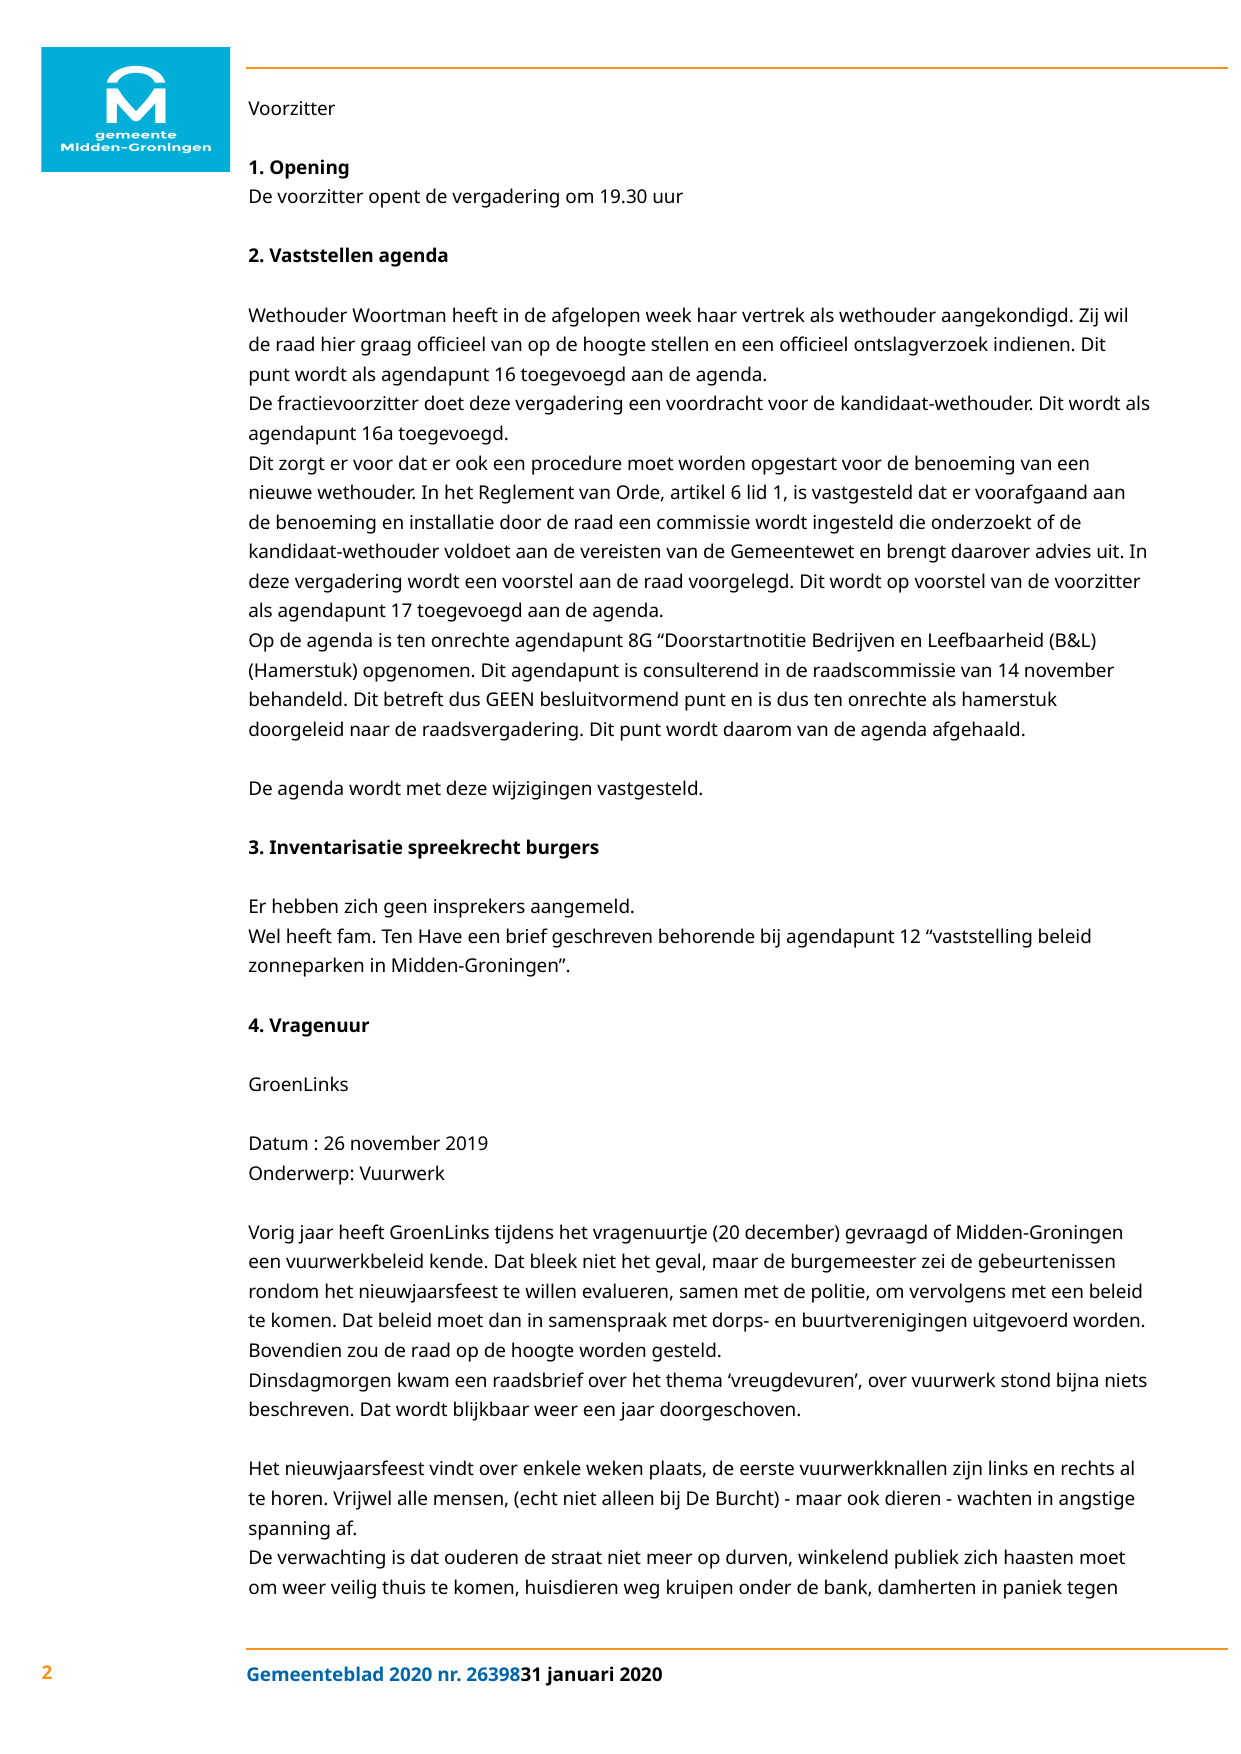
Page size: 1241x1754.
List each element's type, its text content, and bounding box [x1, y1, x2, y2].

text 1. Opening [248, 154, 1152, 180]
text Onderwerp: Vuurwerk [248, 1160, 1152, 1186]
picture [108, 66, 164, 82]
picture [184, 146, 190, 153]
text Datum : 26 november 2019 [248, 1130, 1152, 1156]
text 4. Vragenuur [248, 1012, 1152, 1038]
text Het nieuwjaarsfeest vindt over enkele weken plaats, de eerste vuurwerkknallen zijn links en rechts al te horen. Vrijwel alle mensen, (echt niet alleen bij De Burcht) - maar ook dieren - wachten in angstige spanning af. [248, 1456, 1152, 1541]
text Voorzitter [248, 95, 1152, 121]
text De fractievoorzitter doet deze vergadering een voordracht voor de kandidaat-wethouder. Dit wordt als agendapunt 16a toegevoegd. [248, 391, 1152, 446]
text 3. Inventarisatie spreekrecht burgers [248, 834, 1152, 860]
text De voorzitter opent de vergadering om 19.30 uur [248, 183, 1152, 209]
text Dit zorgt er voor dat er ook een procedure moet worden opgestart voor de benoeming van een nieuwe wethouder. In het Reglement van Orde, artikel 6 lid 1, is vastgesteld dat er voorafgaand aan de benoeming en installatie door de raad een commissie wordt ingesteld die onderzoekt of de kandidaat-wethouder voldoet aan de vereisten van de Gemeentewet en brengt daarover advies uit. In deze vergadering wordt een voorstel aan de raad voorgelegd. Dit wordt op voorstel van de voorzitter als agendapunt 17 toegevoegd aan de agenda. [248, 450, 1152, 623]
picture [107, 89, 165, 122]
text De agenda wordt met deze wijzigingen vastgesteld. [248, 775, 1152, 801]
text Wel heeft fam. Ten Have een brief geschreven behorende bij agendapunt 12 “vaststelling beleid zonneparken in Midden-Groningen”. [248, 923, 1152, 978]
text GroenLinks [248, 1071, 1152, 1097]
text Op de agenda is ten onrechte agendapunt 8G “Doorstartnotitie Bedrijven en Leefbaarheid (B&L) (Hamerstuk) opgenomen. Dit agendapunt is consulterend in de raadscommissie van 14 november behandeld. Dit betreft dus GEEN besluitvormend punt en is dus ten onrechte als hamerstuk doorgeleid naar de raadsvergadering. Dit punt wordt daarom van de agenda afgehaald. [248, 627, 1152, 742]
text Vorig jaar heeft GroenLinks tijdens het vragenuurtje (20 december) gevraagd of Midden-Groningen een vuurwerkbeleid kende. Dat bleek niet het geval, maar de burgemeester zei de gebeurtenissen rondom het nieuwjaarsfeest te willen evalueren, samen met de politie, om vervolgens met een beleid te komen. Dat beleid moet dan in samenspraak met dorps- en buurtverenigingen uitgevoerd worden. Bovendien zou de raad op de hoogte worden gesteld. [248, 1219, 1152, 1363]
text De verwachting is dat ouderen de straat niet meer op durven, winkelend publiek zich haasten moet om weer veilig thuis te komen, huisdieren weg kruipen onder de bank, damherten in paniek tegen [248, 1544, 1152, 1600]
text Er hebben zich geen insprekers aangemeld. [248, 893, 1152, 919]
text 2. Vaststellen agenda [248, 243, 1152, 268]
text Dinsdagmorgen kwam een raadsbrief over het thema ‘vreugdevuren’, over vuurwerk stond bijna niets beschreven. Dat wordt blijkbaar weer een jaar doorgeschoven. [248, 1367, 1152, 1422]
text Wethouder Woortman heeft in de afgelopen week haar vertrek als wethouder aangekondigd. Zij wil de raad hier graag officieel van op de hoogte stellen en een officieel ontslagverzoek indienen. Dit punt wordt als agendapunt 16 toegevoegd aan de agenda. [248, 302, 1152, 387]
